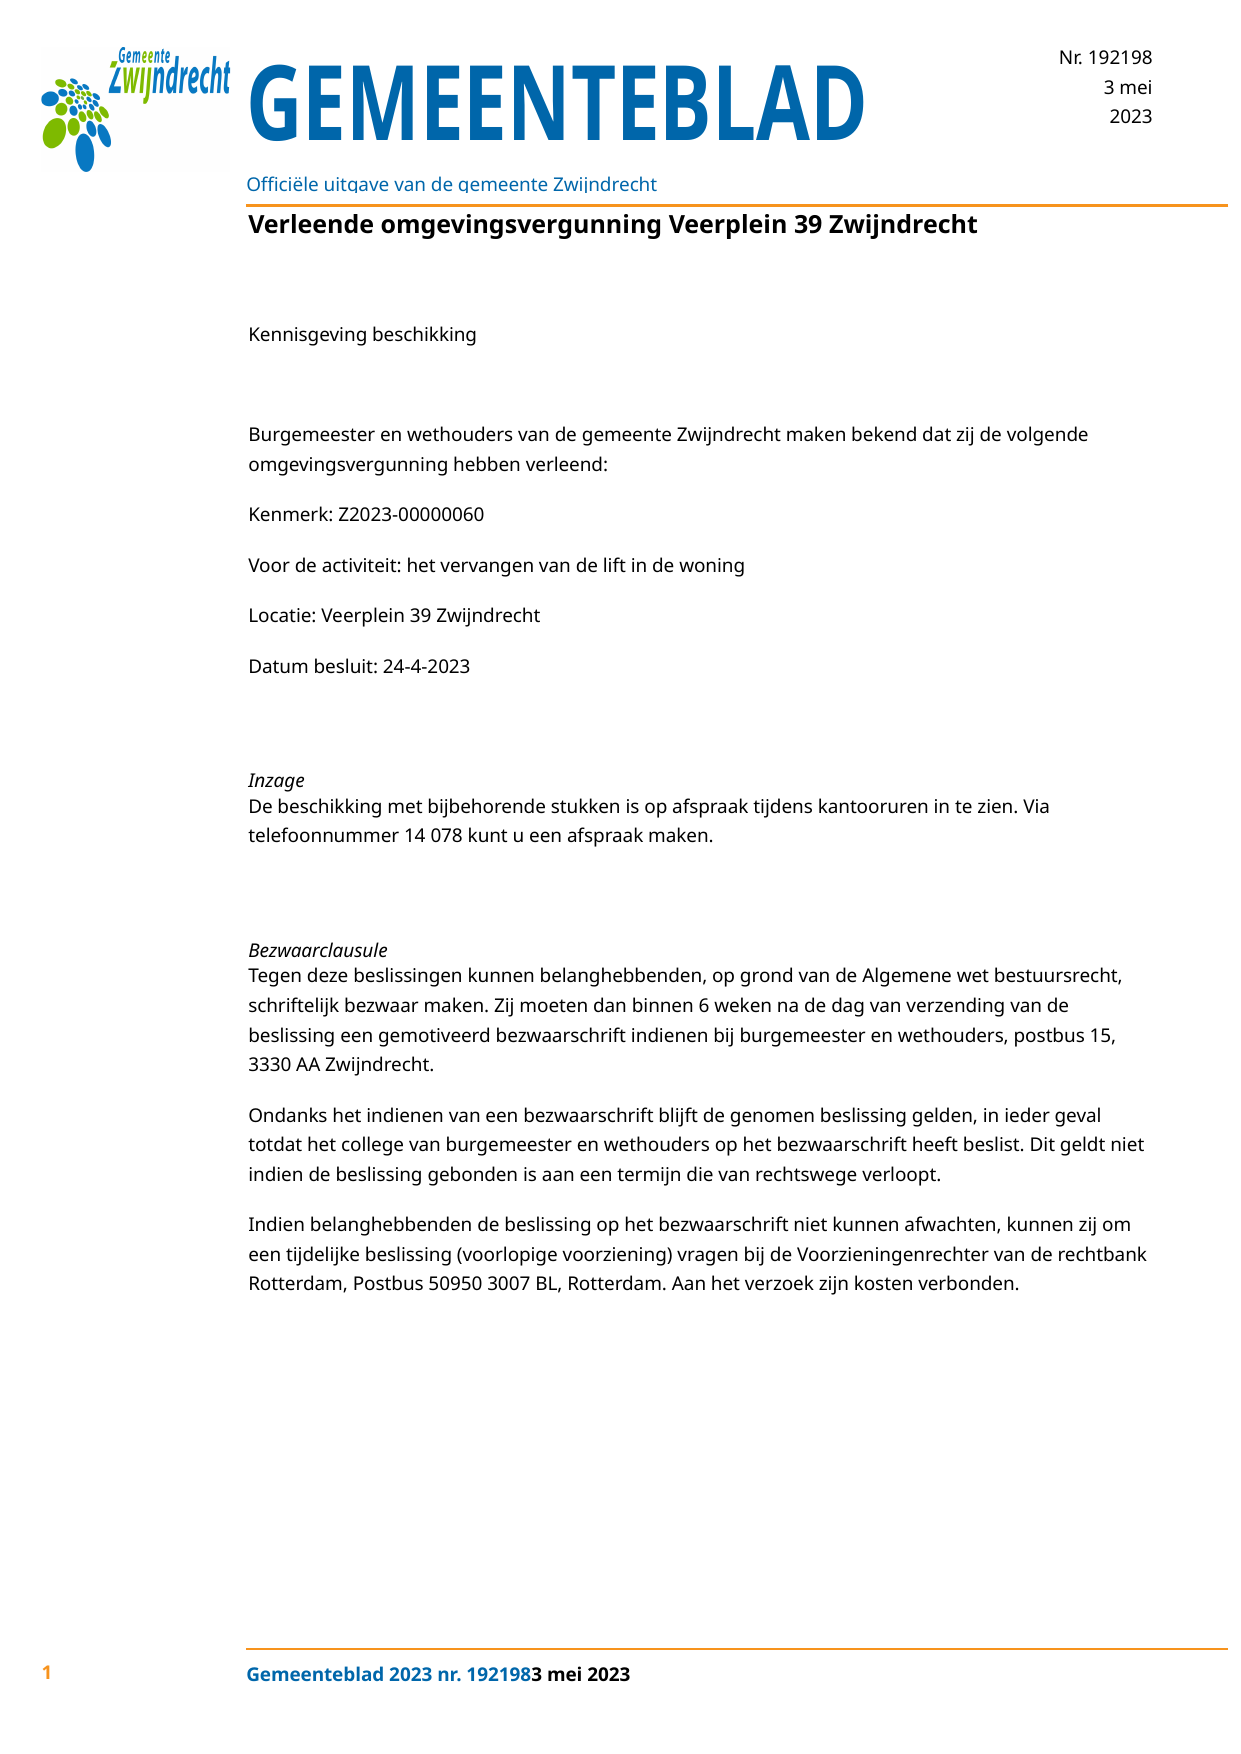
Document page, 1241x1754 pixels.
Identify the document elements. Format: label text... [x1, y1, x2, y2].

text Ondanks het indienen van een bezwaarschrift blijft de genomen beslissing gelden, in ieder geval totdat het college van burgemeester en wethouders op het bezwaarschrift heeft beslist. Dit geldt niet indien de beslissing gebonden is aan een termijn die van rechtswege verloopt. [248, 1102, 1152, 1187]
text Inzage [248, 767, 1152, 793]
text Datum besluit: 24-4-2023 [248, 653, 1152, 678]
text Indien belanghebbenden de beslissing op het bezwaarschrift niet kunnen afwachten, kunnen zij om een tijdelijke beslissing (voorlopige voorziening) vragen bij de Voorzieningenrechter van de rechtbank Rotterdam, Postbus 50950 3007 BL, Rotterdam. Aan het verzoek zijn kosten verbonden. [248, 1211, 1152, 1296]
picture [41, 47, 231, 172]
text Kenmerk: Z2023-00000060 [248, 502, 1152, 527]
text De beschikking met bijbehorende stukken is op afspraak tijdens kantooruren in te zien. Via telefoonnummer 14 078 kunt u een afspraak maken. [248, 793, 1152, 848]
text Burgemeester en wethouders van de gemeente Zwijndrecht maken bekend dat zij de volgende omgevingsvergunning hebben verleend: [248, 422, 1152, 477]
text Bezwaarclausule [248, 937, 1152, 963]
text Kennisgeving beschikking [248, 321, 1152, 346]
text Verleende omgevingsvergunning Veerplein 39 Zwijndrecht [248, 207, 1152, 241]
text Voor de activiteit: het vervangen van de lift in de woning [248, 552, 1152, 578]
text Locatie: Veerplein 39 Zwijndrecht [248, 602, 1152, 628]
text Tegen deze beslissingen kunnen belanghebbenden, op grond van de Algemene wet bestuursrecht, schriftelijk bezwaar maken. Zij moeten dan binnen 6 weken na de dag van verzending van de beslissing een gemotiveerd bezwaarschrift indienen bij burgemeester en wethouders, postbus 15, 3330 AA Zwijndrecht. [248, 963, 1152, 1077]
